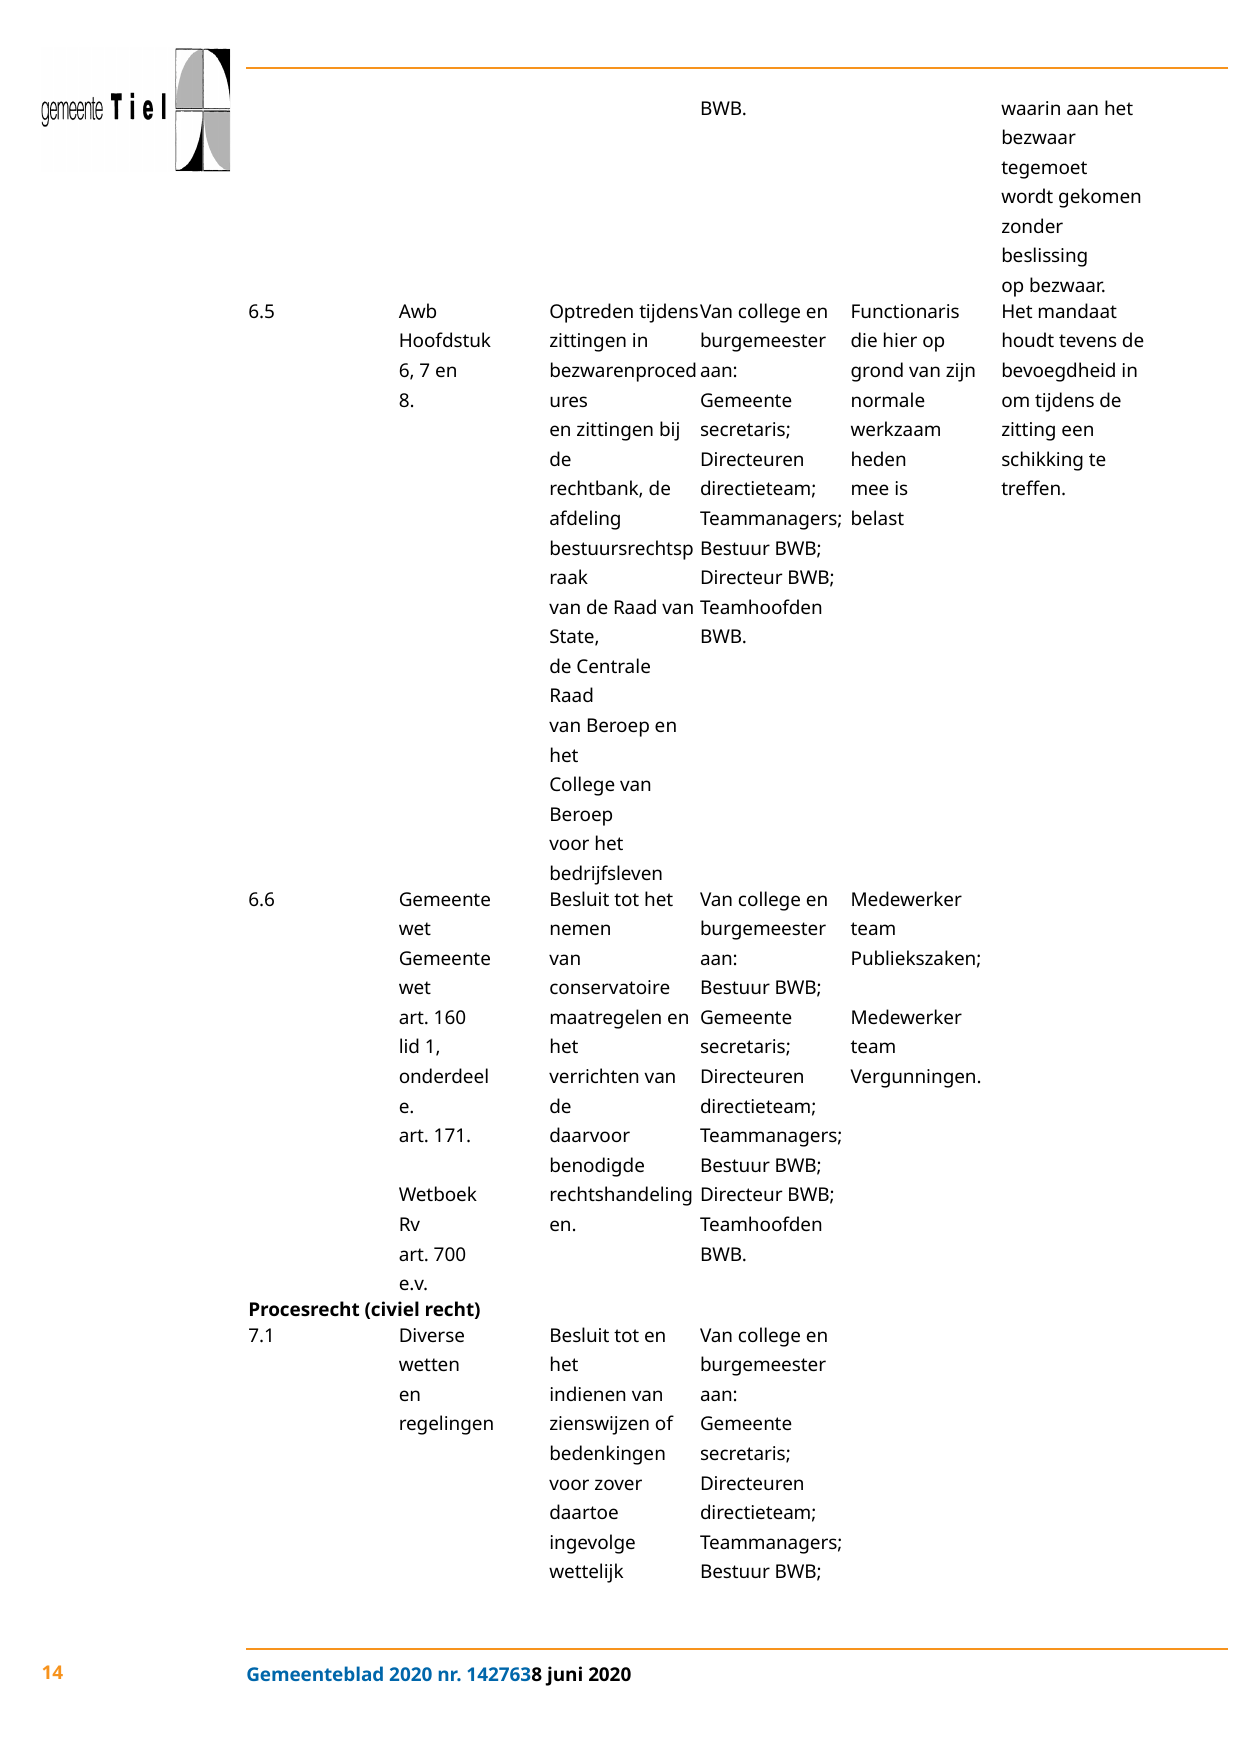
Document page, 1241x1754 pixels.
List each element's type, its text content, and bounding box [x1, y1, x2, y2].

table_cell [1001, 886, 1152, 1296]
table_cell Het mandaat houdt tevens de bevoegdheid in om tijdens de zitting een schikking te treffen. [1001, 298, 1152, 886]
table_cell Medewerker team Publiekszaken; Medewerker team Vergunningen. [850, 886, 1001, 1296]
table_cell [549, 95, 700, 298]
table_cell Optreden tijdens zittingen in bezwarenprocedures en zittingen bij de rechtbank, de afdeling bestuursrechtspraak van de Raad van State, de Centrale Raad van Beroep en het College van Beroep voor het bedrijfsleven [549, 298, 700, 886]
table_cell waarin aan het bezwaar tegemoet wordt gekomen zonder beslissing op bezwaar. [1001, 95, 1152, 298]
table_cell Besluit tot het nemen van conservatoire maatregelen en het verrichten van de daarvoor benodigde rechtshandelingen. [549, 886, 700, 1296]
table_cell [248, 95, 398, 298]
table_cell [850, 1322, 1001, 1584]
table_cell 6.6 [248, 886, 398, 1296]
table_cell 7.1 [248, 1322, 398, 1584]
table_cell [399, 95, 549, 298]
table_cell Procesrecht (civiel recht) [248, 1296, 1152, 1322]
table_cell Van college en burgemeester aan: Gemeente secretaris; Directeuren directieteam; Teammanagers; Bestuur BWB; Directeur BWB; Teamhoofden BWB. [700, 298, 850, 886]
table_cell Van college en burgemeester aan: Gemeente secretaris; Directeuren directieteam; Teammanagers; Bestuur BWB; [700, 1322, 850, 1584]
table_cell Diverse wetten en regelingen [399, 1322, 549, 1584]
table_cell [850, 95, 1001, 298]
picture [41, 47, 231, 172]
table_cell 6.5 [248, 298, 398, 886]
table_cell [1001, 1322, 1152, 1584]
table_cell BWB. [700, 95, 850, 298]
table_cell Awb Hoofdstuk 6, 7 en 8. [399, 298, 549, 886]
table_cell Functionaris die hier op grond van zijn normale werkzaam heden mee is belast [850, 298, 1001, 886]
table_cell Besluit tot en het indienen van zienswijzen of bedenkingen voor zover daartoe ingevolge wettelijk [549, 1322, 700, 1584]
table_cell Van college en burgemeester aan: Bestuur BWB; Gemeente secretaris; Directeuren directieteam; Teammanagers; Bestuur BWB; Directeur BWB; Teamhoofden BWB. [700, 886, 850, 1296]
table_cell Gemeente wet Gemeente wet art. 160 lid 1, onderdeel e. art. 171. Wetboek Rv art. 700 e.v. [399, 886, 549, 1296]
